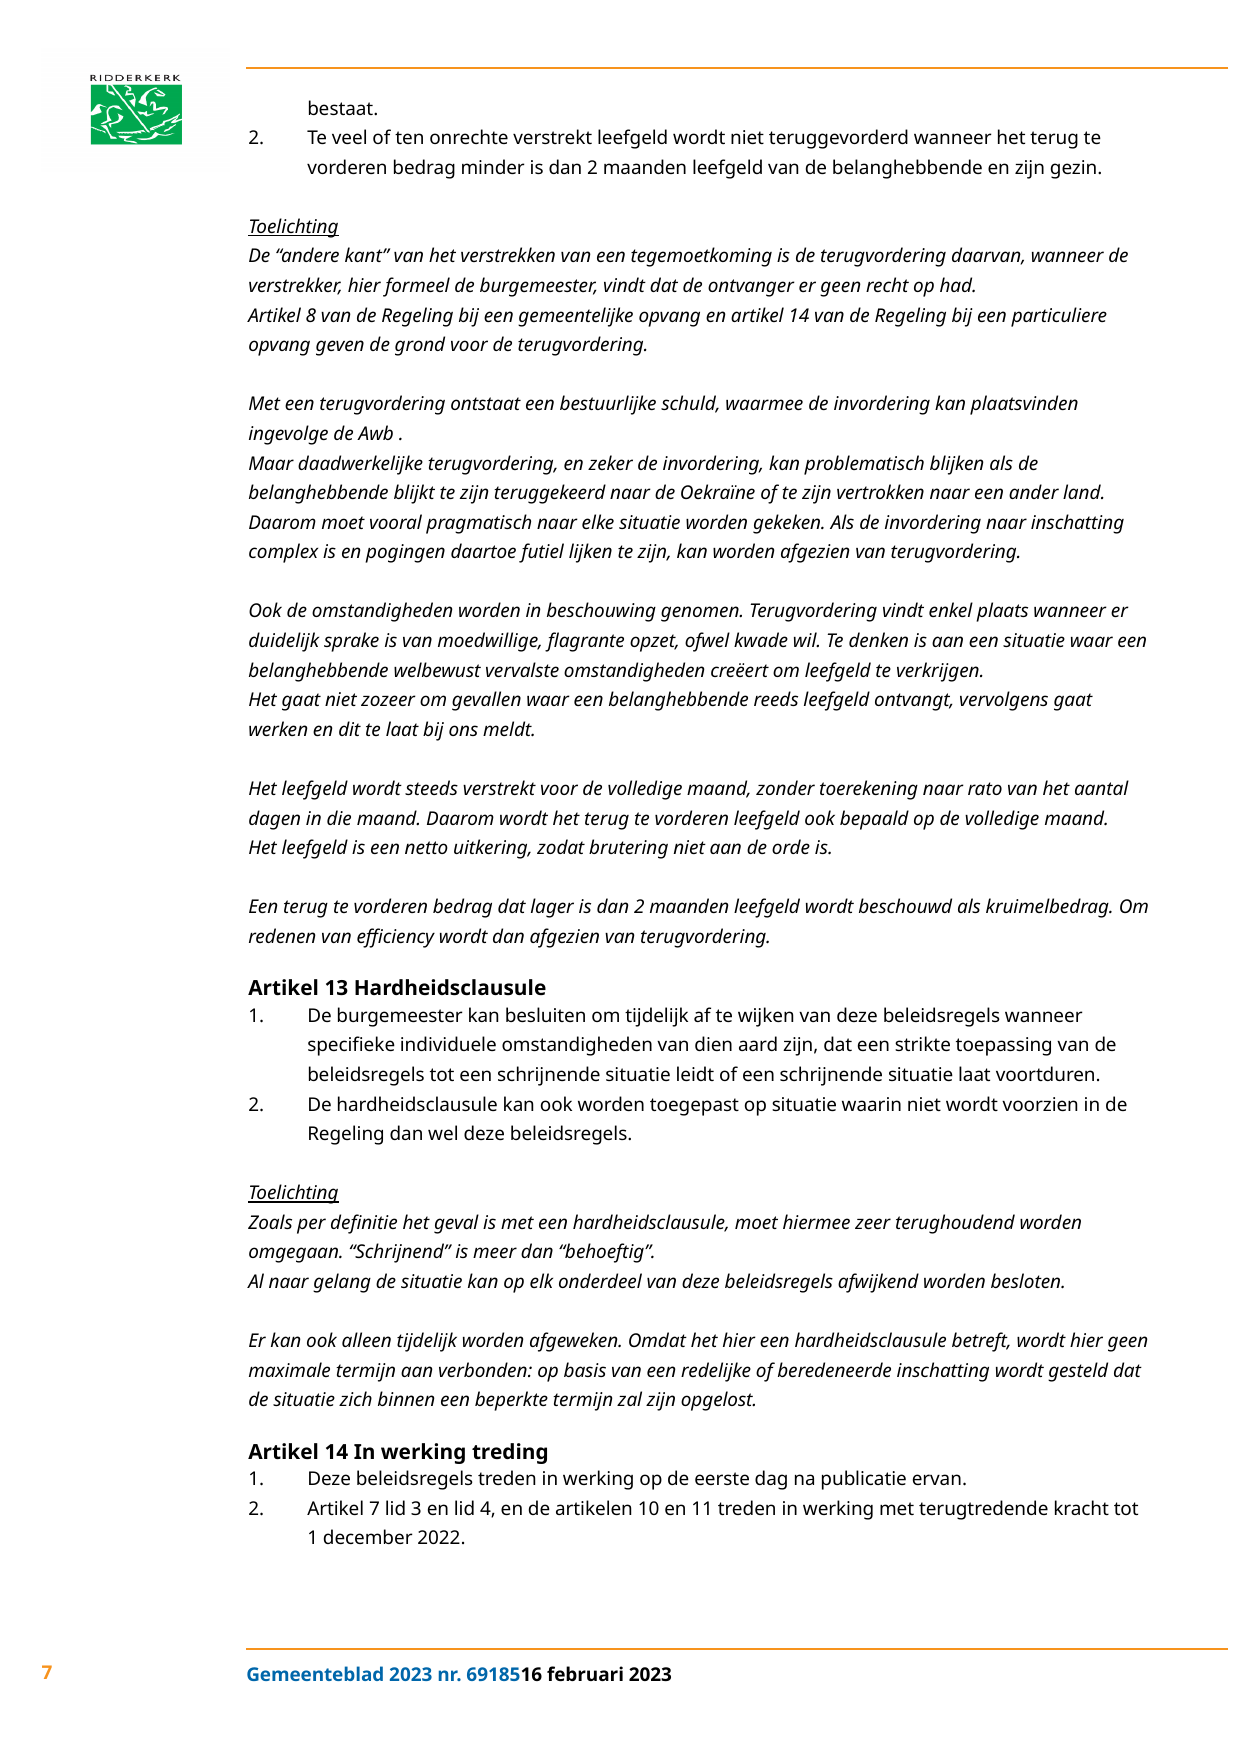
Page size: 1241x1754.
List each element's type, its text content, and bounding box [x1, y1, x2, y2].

text Zoals per definitie het geval is met een hardheidsclausule, moet hiermee zeer terughoudend worden omgegaan. “Schrijnend” is meer dan “behoeftig”. [248, 1209, 1152, 1264]
text De “andere kant” van het verstrekken van een tegemoetkoming is de terugvordering daarvan, wanneer de verstrekker, hier formeel de burgemeester, vindt dat de ontvanger er geen recht op had. [248, 243, 1152, 298]
text Het leefgeld is een netto uitkering, zodat brutering niet aan de orde is. [248, 834, 1152, 860]
list Artikel 7 lid 3 en lid 4, en de artikelen 10 en 11 treden in werking met terugtredende kracht tot 1 december 2022. [248, 1495, 1152, 1550]
text ingevolge de Awb . [248, 420, 1152, 446]
list De burgemeester kan besluiten om tijdelijk af te wijken van deze beleidsregels wanneer specifieke individuele omstandigheden van dien aard zijn, dat een strikte toepassing van de beleidsregels tot een schrijnende situatie leidt of een schrijnende situatie laat voortduren. [248, 1002, 1152, 1087]
text Al naar gelang de situatie kan op elk onderdeel van deze beleidsregels afwijkend worden besloten. [248, 1268, 1152, 1294]
text Met een terugvordering ontstaat een bestuurlijke schuld, waarmee de invordering kan plaatsvinden [248, 391, 1152, 416]
text Daarom moet vooral pragmatisch naar elke situatie worden gekeken. Als de invordering naar inschatting complex is en pogingen daartoe futiel lijken te zijn, kan worden afgezien van terugvordering. [248, 509, 1152, 564]
text Ook de omstandigheden worden in beschouwing genomen. Terugvordering vindt enkel plaats wanneer er duidelijk sprake is van moedwillige, flagrante opzet, ofwel kwade wil. Te denken is aan een situatie waar een belanghebbende welbewust vervalste omstandigheden creëert om leefgeld te verkrijgen. [248, 598, 1152, 683]
list Te veel of ten onrechte verstrekt leefgeld wordt niet teruggevorderd wanneer het terug te vorderen bedrag minder is dan 2 maanden leefgeld van de belanghebbende en zijn gezin. [248, 124, 1152, 180]
list Deze beleidsregels treden in werking op de eerste dag na publicatie ervan. [248, 1465, 1152, 1491]
picture [41, 47, 231, 172]
text Artikel 13 Hardheidsclausule [248, 973, 1152, 1002]
text Toelichting [248, 213, 1152, 239]
text Toelichting [248, 1179, 1152, 1205]
text Een terug te vorderen bedrag dat lager is dan 2 maanden leefgeld wordt beschouwd als kruimelbedrag. Om redenen van efficiency wordt dan afgezien van terugvordering. [248, 893, 1152, 949]
text Maar daadwerkelijke terugvordering, en zeker de invordering, kan problematisch blijken als de belanghebbende blijkt te zijn teruggekeerd naar de Oekraïne of te zijn vertrokken naar een ander land. [248, 450, 1152, 505]
text Het gaat niet zozeer om gevallen waar een belanghebbende reeds leefgeld ontvangt, vervolgens gaat werken en dit te laat bij ons meldt. [248, 686, 1152, 742]
text Het leefgeld wordt steeds verstrekt voor de volledige maand, zonder toerekening naar rato van het aantal dagen in die maand. Daarom wordt het terug te vorderen leefgeld ook bepaald op de volledige maand. [248, 775, 1152, 831]
list bestaat. [248, 95, 1152, 121]
text Er kan ook alleen tijdelijk worden afgeweken. Omdat het hier een hardheidsclausule betreft, wordt hier geen maximale termijn aan verbonden: op basis van een redelijke of beredeneerde inschatting wordt gesteld dat de situatie zich binnen een beperkte termijn zal zijn opgelost. [248, 1327, 1152, 1412]
text Artikel 14 In werking treding [248, 1437, 1152, 1465]
text Artikel 8 van de Regeling bij een gemeentelijke opvang en artikel 14 van de Regeling bij een particuliere opvang geven de grond voor de terugvordering. [248, 302, 1152, 357]
list De hardheidsclausule kan ook worden toegepast op situatie waarin niet wordt voorzien in de Regeling dan wel deze beleidsregels. [248, 1091, 1152, 1146]
